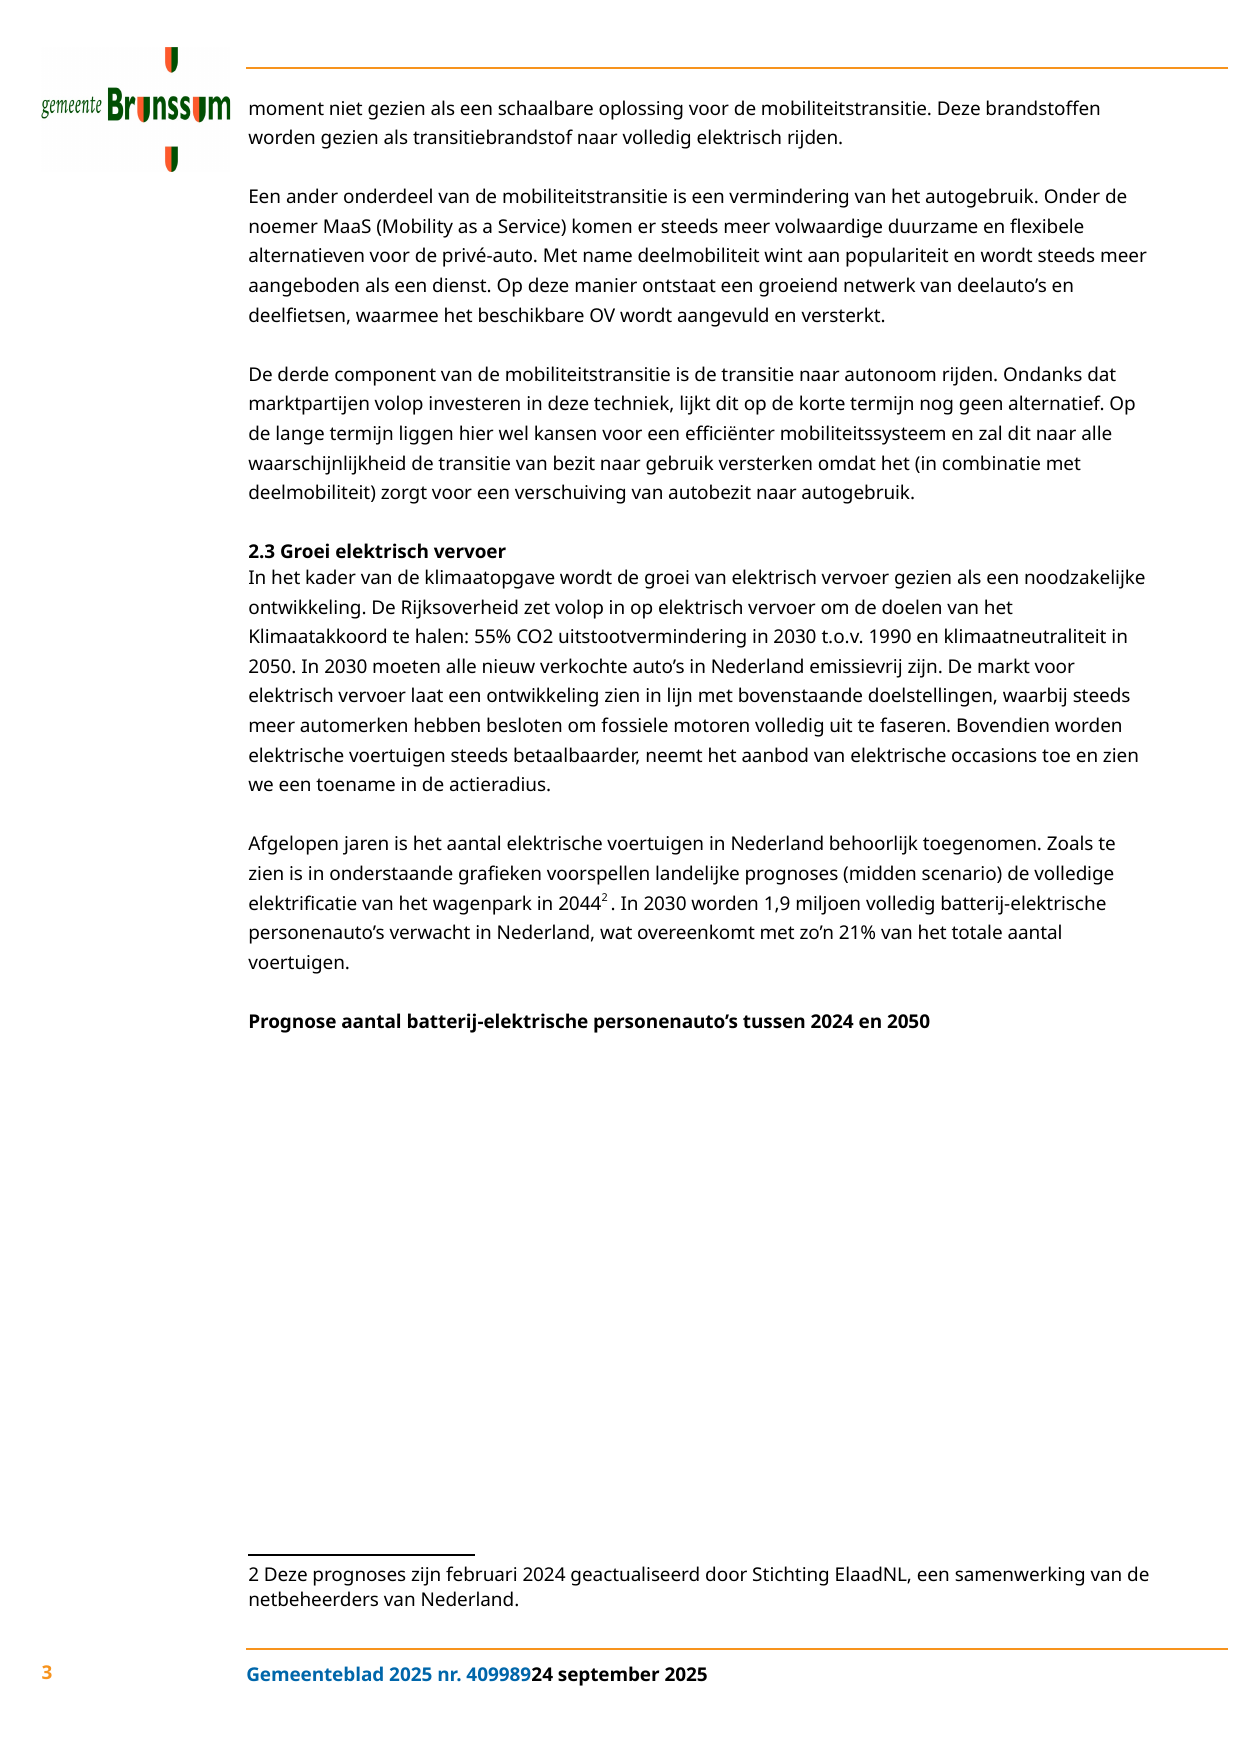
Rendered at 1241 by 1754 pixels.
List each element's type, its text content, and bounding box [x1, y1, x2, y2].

text Een ander onderdeel van de mobiliteitstransitie is een vermindering van het autogebruik. Onder de noemer MaaS (Mobility as a Service) komen er steeds meer volwaardige duurzame en flexibele alternatieven voor de privé-auto. Met name deelmobiliteit wint aan populariteit en wordt steeds meer aangeboden als een dienst. Op deze manier ontstaat een groeiend netwerk van deelauto’s en deelfietsen, waarmee het beschikbare OV wordt aangevuld en versterkt. [248, 183, 1152, 328]
text 2.3 Groei elektrisch vervoer [248, 538, 1152, 564]
picture [41, 47, 231, 172]
text In het kader van de klimaatopgave wordt de groei van elektrisch vervoer gezien als een noodzakelijke ontwikkeling. De Rijksoverheid zet volop in op elektrisch vervoer om de doelen van het Klimaatakkoord te halen: 55% CO2 uitstootvermindering in 2030 t.o.v. 1990 en klimaatneutraliteit in 2050. In 2030 moeten alle nieuw verkochte auto’s in Nederland emissievrij zijn. De markt voor elektrisch vervoer laat een ontwikkeling zien in lijn met bovenstaande doelstellingen, waarbij steeds meer automerken hebben besloten om fossiele motoren volledig uit te faseren. Bovendien worden elektrische voertuigen steeds betaalbaarder, neemt het aanbod van elektrische occasions toe en zien we een toename in de actieradius. [248, 564, 1152, 797]
text Deze prognoses zijn februari 2024 geactualiseerd door Stichting ElaadNL, een samenwerking van de netbeheerders van Nederland. [248, 1561, 1152, 1612]
text moment niet gezien als een schaalbare oplossing voor de mobiliteitstransitie. Deze brandstoffen worden gezien als transitiebrandstof naar volledig elektrisch rijden. [248, 95, 1152, 150]
text De derde component van de mobiliteitstransitie is de transitie naar autonoom rijden. Ondanks dat marktpartijen volop investeren in deze techniek, lijkt dit op de korte termijn nog geen alternatief. Op de lange termijn liggen hier wel kansen voor een efficiënter mobiliteitssysteem en zal dit naar alle waarschijnlijkheid de transitie van bezit naar gebruik versterken omdat het (in combinatie met deelmobiliteit) zorgt voor een verschuiving van autobezit naar autogebruik. [248, 361, 1152, 505]
text Afgelopen jaren is het aantal elektrische voertuigen in Nederland behoorlijk toegenomen. Zoals te zien is in onderstaande grafieken voorspellen landelijke prognoses (midden scenario) de volledige elektrificatie van het wagenpark in 2044. In 2030 worden 1,9 miljoen volledig batterij-elektrische personenauto’s verwacht in Nederland, wat overeenkomt met zo’n 21% van het totale aantal voertuigen. [248, 831, 1152, 974]
text Prognose aantal batterij-elektrische personenauto’s tussen 2024 en 2050 [248, 1008, 1152, 1034]
